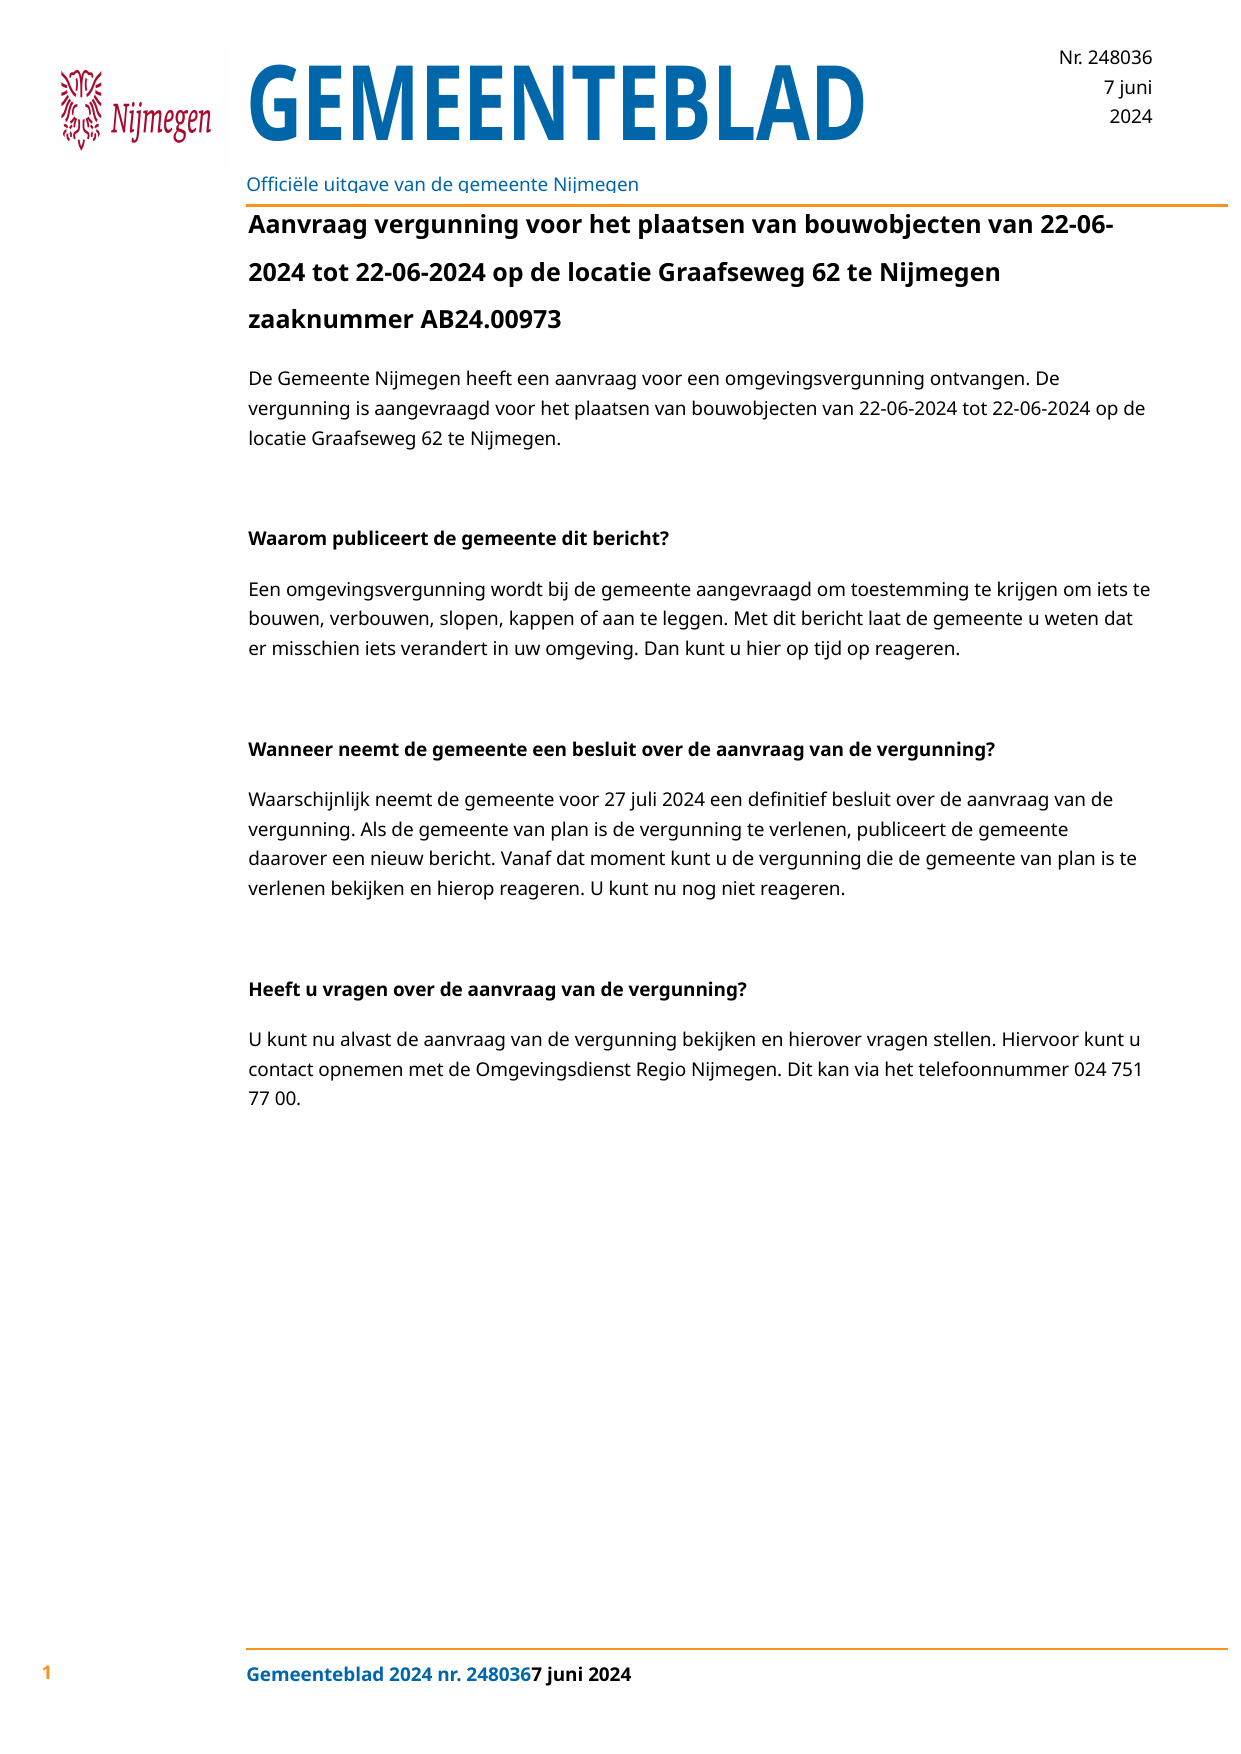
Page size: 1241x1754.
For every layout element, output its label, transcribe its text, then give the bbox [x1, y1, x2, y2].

text Heeft u vragen over de aanvraag van de vergunning? [248, 976, 1152, 1002]
text Waarom publiceert de gemeente dit bericht? [248, 526, 1152, 551]
text De Gemeente Nijmegen heeft een aanvraag voor een omgevingsvergunning ontvangen. De vergunning is aangevraagd voor het plaatsen van bouwobjecten van 22-06-2024 tot 22-06-2024 op de locatie Graafseweg 62 te Nijmegen. [248, 366, 1152, 450]
text Een omgevingsvergunning wordt bij de gemeente aangevraagd om toestemming te krijgen om iets te bouwen, verbouwen, slopen, kappen of aan te leggen. Met dit bericht laat de gemeente u weten dat er misschien iets verandert in uw omgeving. Dan kunt u hier op tijd op reageren. [248, 576, 1152, 661]
text U kunt nu alvast de aanvraag van de vergunning bekijken en hierover vragen stellen. Hiervoor kunt u contact opnemen met de Omgevingsdienst Regio Nijmegen. Dit kan via het telefoonnummer 024 751 77 00. [248, 1026, 1152, 1111]
picture [41, 47, 231, 172]
text Waarschijnlijk neemt de gemeente voor 27 juli 2024 een definitief besluit over de aanvraag van de vergunning. Als de gemeente van plan is de vergunning te verlenen, publiceert de gemeente daarover een nieuw bericht. Vanaf dat moment kunt u de vergunning die de gemeente van plan is te verlenen bekijken en hierop reageren. U kunt nu nog niet reageren. [248, 786, 1152, 901]
text Aanvraag vergunning voor het plaatsen van bouwobjecten van 22-06-2024 tot 22-06-2024 op de locatie Graafseweg 62 te Nijmegen zaaknummer AB24.00973 [248, 207, 1152, 336]
text Wanneer neemt de gemeente een besluit over de aanvraag van de vergunning? [248, 736, 1152, 762]
